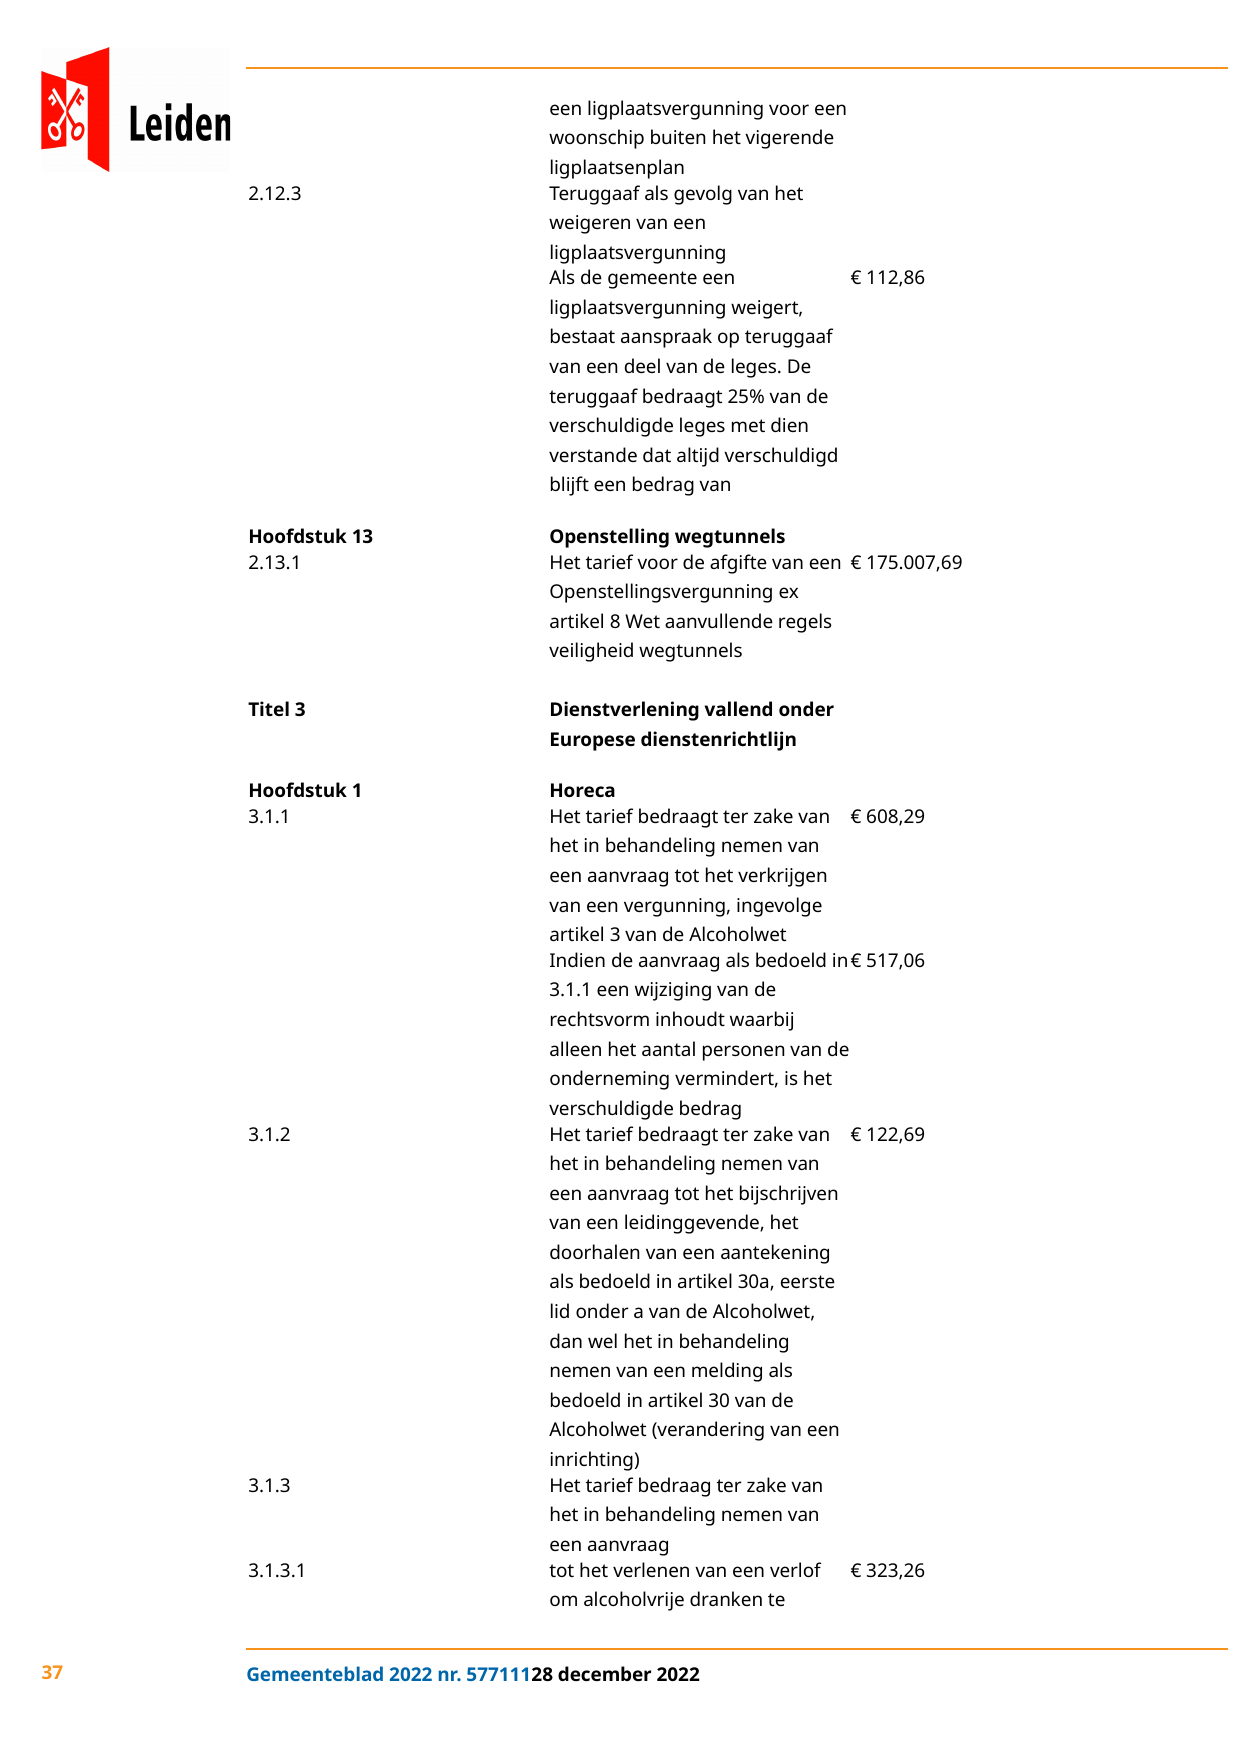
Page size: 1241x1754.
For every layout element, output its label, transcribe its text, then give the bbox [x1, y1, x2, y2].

table_cell 2.12.3 [248, 180, 549, 264]
table_cell € 112,86 [850, 265, 1152, 497]
picture [41, 47, 231, 172]
table_cell [850, 752, 1152, 777]
table_cell [850, 777, 1152, 803]
table_cell € 323,26 [850, 1557, 1152, 1612]
table_cell [850, 180, 1152, 264]
table_cell Hoofdstuk 13 [248, 523, 549, 549]
table_header Dienstverlening vallend onder Europese dienstenrichtlijn [549, 696, 850, 752]
table_cell [248, 947, 549, 1121]
table_cell Het tarief voor de afgifte van een Openstellingsvergunning ex artikel 8 Wet aanvullende regels veiligheid wegtunnels [549, 549, 850, 663]
table_cell [248, 265, 549, 497]
table_cell 3.1.3 [248, 1472, 549, 1557]
table_cell € 122,69 [850, 1121, 1152, 1472]
table_cell een ligplaatsvergunning voor een woonschip buiten het vigerende ligplaatsenplan [549, 95, 850, 180]
table_cell 3.1.3.1 [248, 1557, 549, 1612]
table_cell Hoofdstuk 1 [248, 777, 549, 803]
table_cell Horeca [549, 777, 850, 803]
table_cell Teruggaaf als gevolg van het weigeren van een ligplaatsvergunning [549, 180, 850, 264]
table_cell Openstelling wegtunnels [549, 523, 850, 549]
table_cell 3.1.2 [248, 1121, 549, 1472]
table_cell tot het verlenen van een verlof om alcoholvrije dranken te [549, 1557, 850, 1612]
table_cell Het tarief bedraag ter zake van het in behandeling nemen van een aanvraag [549, 1472, 850, 1557]
table_cell 3.1.1 [248, 803, 549, 947]
table_cell [850, 498, 1152, 523]
table_cell Indien de aanvraag als bedoeld in 3.1.1 een wijziging van de rechtsvorm inhoudt waarbij alleen het aantal personen van de onderneming vermindert, is het verschuldigde bedrag [549, 947, 850, 1121]
table_cell Het tarief bedraagt ter zake van het in behandeling nemen van een aanvraag tot het verkrijgen van een vergunning, ingevolge artikel 3 van de Alcoholwet [549, 803, 850, 947]
table_cell Als de gemeente een ligplaatsvergunning weigert, bestaat aanspraak op teruggaaf van een deel van de leges. De teruggaaf bedraagt 25% van de verschuldigde leges met dien verstande dat altijd verschuldigd blijft een bedrag van [549, 265, 850, 497]
table_cell [549, 752, 850, 777]
table_cell [850, 523, 1152, 549]
table_header Titel 3 [248, 696, 549, 752]
table_cell [850, 1472, 1152, 1557]
table_cell [248, 95, 549, 180]
table_cell [549, 498, 850, 523]
table_cell Het tarief bedraagt ter zake van het in behandeling nemen van een aanvraag tot het bijschrijven van een leidinggevende, het doorhalen van een aantekening als bedoeld in artikel 30a, eerste lid onder a van de Alcoholwet, dan wel het in behandeling nemen van een melding als bedoeld in artikel 30 van de Alcoholwet (verandering van een inrichting) [549, 1121, 850, 1472]
table_header [850, 696, 1152, 752]
table_cell [850, 95, 1152, 180]
table_cell [248, 752, 549, 777]
table_cell € 517,06 [850, 947, 1152, 1121]
table_cell € 608,29 [850, 803, 1152, 947]
table_cell 2.13.1 [248, 549, 549, 663]
table_cell € 175.007,69 [850, 549, 1152, 663]
table_cell [248, 498, 549, 523]
